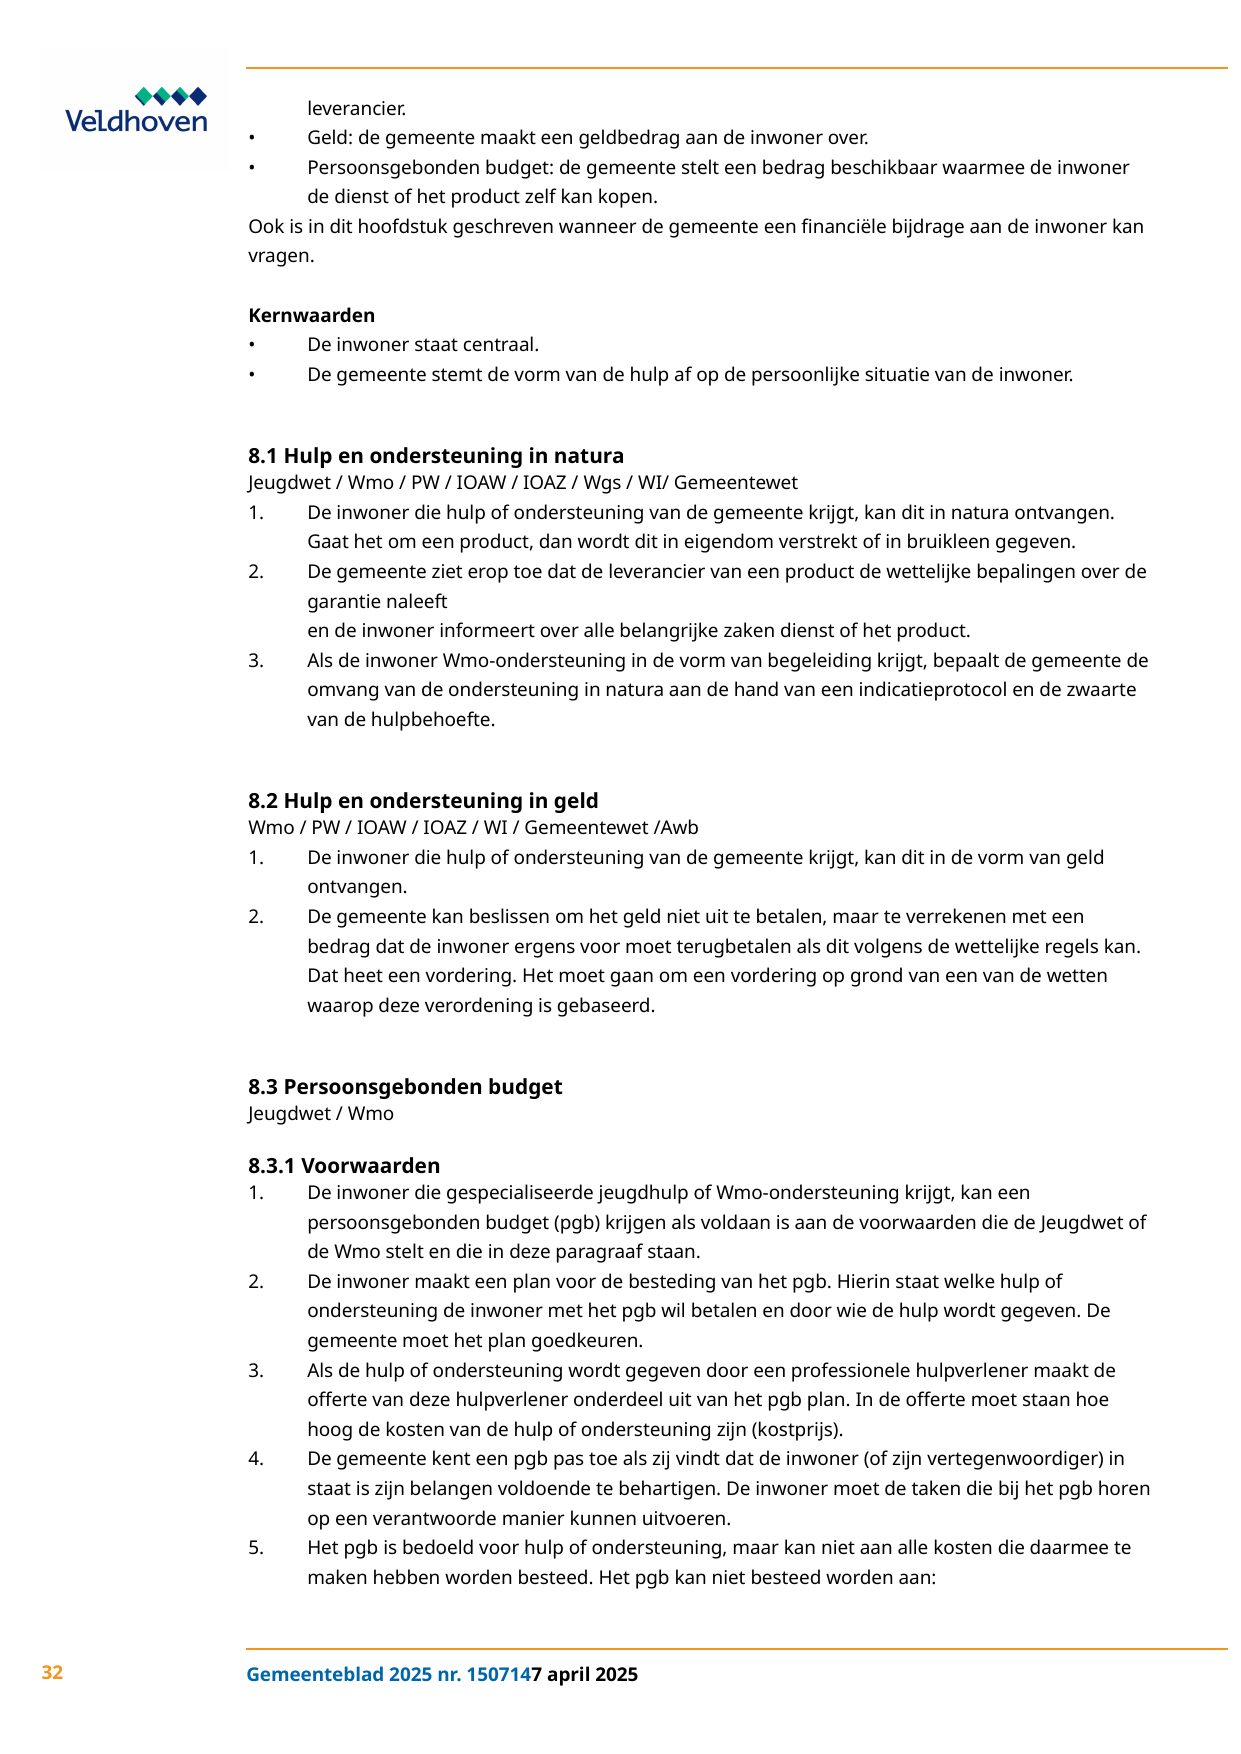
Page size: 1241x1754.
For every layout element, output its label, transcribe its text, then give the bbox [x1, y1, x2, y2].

list De inwoner maakt een plan voor de besteding van het pgb. Hierin staat welke hulp of ondersteuning de inwoner met het pgb wil betalen en door wie de hulp wordt gegeven. De gemeente moet het plan goedkeuren. [248, 1268, 1152, 1353]
text Wmo / PW / IOAW / IOAZ / WI / Gemeentewet /Awb [248, 814, 1152, 840]
list De gemeente stemt de vorm van de hulp af op de persoonlijke situatie van de inwoner. [248, 361, 1152, 387]
list De gemeente ziet erop toe dat de leverancier van een product de wettelijke bepalingen over de garantie naleeft [248, 558, 1152, 613]
text 8.2 Hulp en ondersteuning in geld [248, 786, 1152, 814]
list De inwoner die gespecialiseerde jeugdhulp of Wmo-ondersteuning krijgt, kan een persoonsgebonden budget (pgb) krijgen als voldaan is aan de voorwaarden die de Jeugdwet of de Wmo stelt en die in deze paragraaf staan. [248, 1179, 1152, 1264]
list Het pgb is bedoeld voor hulp of ondersteuning, maar kan niet aan alle kosten die daarmee te maken hebben worden besteed. Het pgb kan niet besteed worden aan: [248, 1534, 1152, 1590]
list De gemeente kent een pgb pas toe als zij vindt dat de inwoner (of zijn vertegenwoordiger) in staat is zijn belangen voldoende te behartigen. De inwoner moet de taken die bij het pgb horen op een verantwoorde manier kunnen uitvoeren. [248, 1446, 1152, 1531]
text Kernwaarden [248, 302, 1152, 328]
text Jeugdwet / Wmo / PW / IOAW / IOAZ / Wgs / WI/ Gemeentewet [248, 469, 1152, 495]
list De inwoner die hulp of ondersteuning van de gemeente krijgt, kan dit in de vorm van geld ontvangen. [248, 844, 1152, 899]
text 8.3.1 Voorwaarden [248, 1151, 1152, 1179]
list Persoonsgebonden budget: de gemeente stelt een bedrag beschikbaar waarmee de inwoner de dienst of het product zelf kan kopen. [248, 154, 1152, 209]
list leverancier. [248, 95, 1152, 121]
text Ook is in dit hoofdstuk geschreven wanneer de gemeente een financiële bijdrage aan de inwoner kan vragen. [248, 213, 1152, 268]
list De inwoner staat centraal. [248, 331, 1152, 357]
list en de inwoner informeert over alle belangrijke zaken dienst of het product. [248, 617, 1152, 643]
list De gemeente kan beslissen om het geld niet uit te betalen, maar te verrekenen met een bedrag dat de inwoner ergens voor moet terugbetalen als dit volgens de wettelijke regels kan. Dat heet een vordering. Het moet gaan om een vordering op grond van een van de wetten waarop deze verordening is gebaseerd. [248, 903, 1152, 1018]
list Als de hulp of ondersteuning wordt gegeven door een professionele hulpverlener maakt de offerte van deze hulpverlener onderdeel uit van het pgb plan. In de offerte moet staan hoe hoog de kosten van de hulp of ondersteuning zijn (kostprijs). [248, 1357, 1152, 1442]
picture [41, 47, 231, 172]
text 8.3 Persoonsgebonden budget [248, 1072, 1152, 1101]
text Jeugdwet / Wmo [248, 1101, 1152, 1126]
list Geld: de gemeente maakt een geldbedrag aan de inwoner over. [248, 124, 1152, 150]
list Als de inwoner Wmo-ondersteuning in de vorm van begeleiding krijgt, bepaalt de gemeente de omvang van de ondersteuning in natura aan de hand van een indicatieprotocol en de zwaarte van de hulpbehoefte. [248, 647, 1152, 732]
list De inwoner die hulp of ondersteuning van de gemeente krijgt, kan dit in natura ontvangen. Gaat het om een product, dan wordt dit in eigendom verstrekt of in bruikleen gegeven. [248, 499, 1152, 554]
text 8.1 Hulp en ondersteuning in natura [248, 441, 1152, 469]
